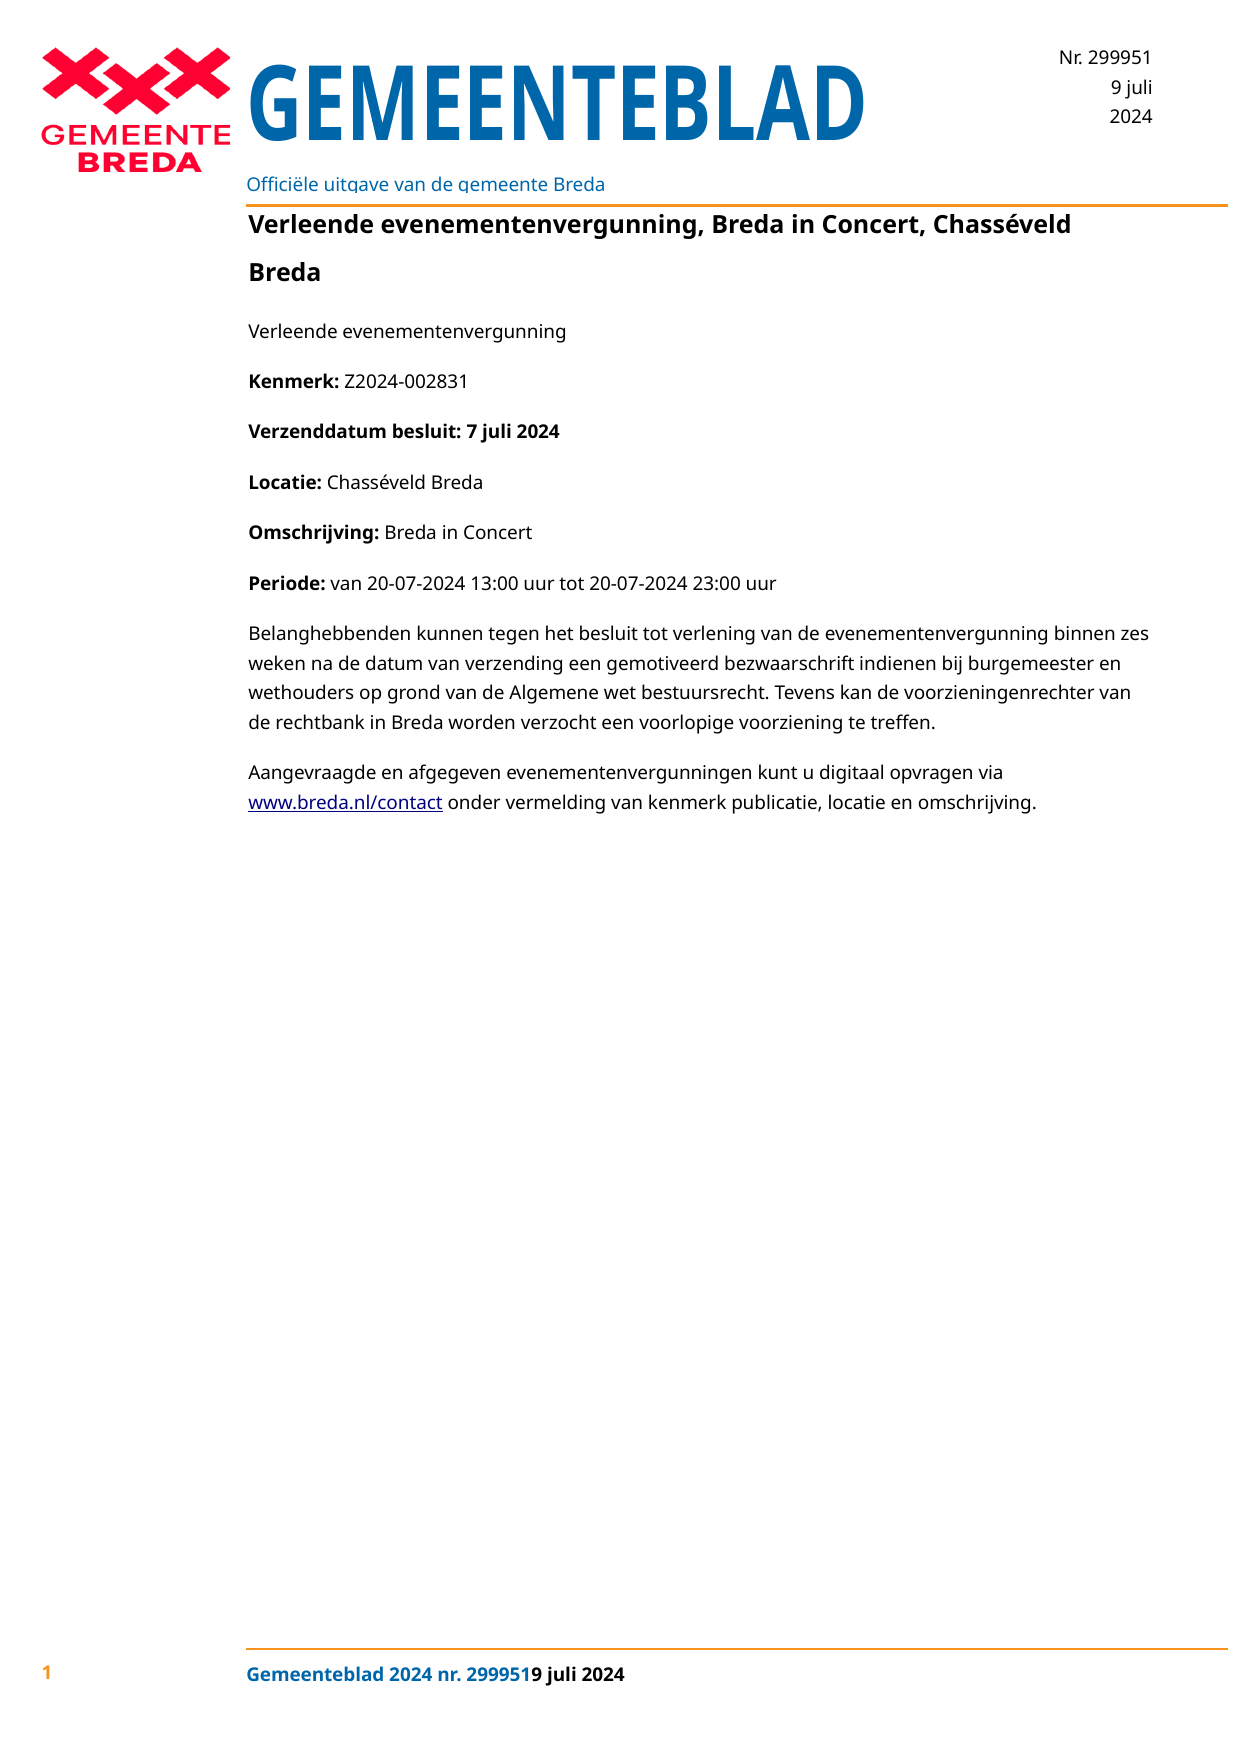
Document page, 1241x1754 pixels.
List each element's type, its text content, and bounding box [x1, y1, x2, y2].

text Locatie: Chasséveld Breda [248, 469, 1152, 495]
picture [41, 47, 231, 172]
text Verleende evenementenvergunning, Breda in Concert, Chasséveld Breda [248, 207, 1152, 288]
text Periode: van 20-07-2024 13:00 uur tot 20-07-2024 23:00 uur [248, 570, 1152, 596]
text Verleende evenementenvergunning [248, 318, 1152, 344]
text Aangevraagde en afgegeven evenementenvergunningen kunt u digitaal opvragen via www.breda.nl/contact onder vermelding van kenmerk publicatie, locatie en omschrijving. [248, 759, 1152, 815]
text Omschrijving: Breda in Concert [248, 519, 1152, 545]
text Verzenddatum besluit: 7 juli 2024 [248, 419, 1152, 444]
text Kenmerk: Z2024-002831 [248, 368, 1152, 394]
text Belanghebbenden kunnen tegen het besluit tot verlening van de evenementenvergunning binnen zes weken na de datum van verzending een gemotiveerd bezwaarschrift indienen bij burgemeester en wethouders op grond van de Algemene wet bestuursrecht. Tevens kan de voorzieningenrechter van de rechtbank in Breda worden verzocht een voorlopige voorziening te treffen. [248, 620, 1152, 735]
